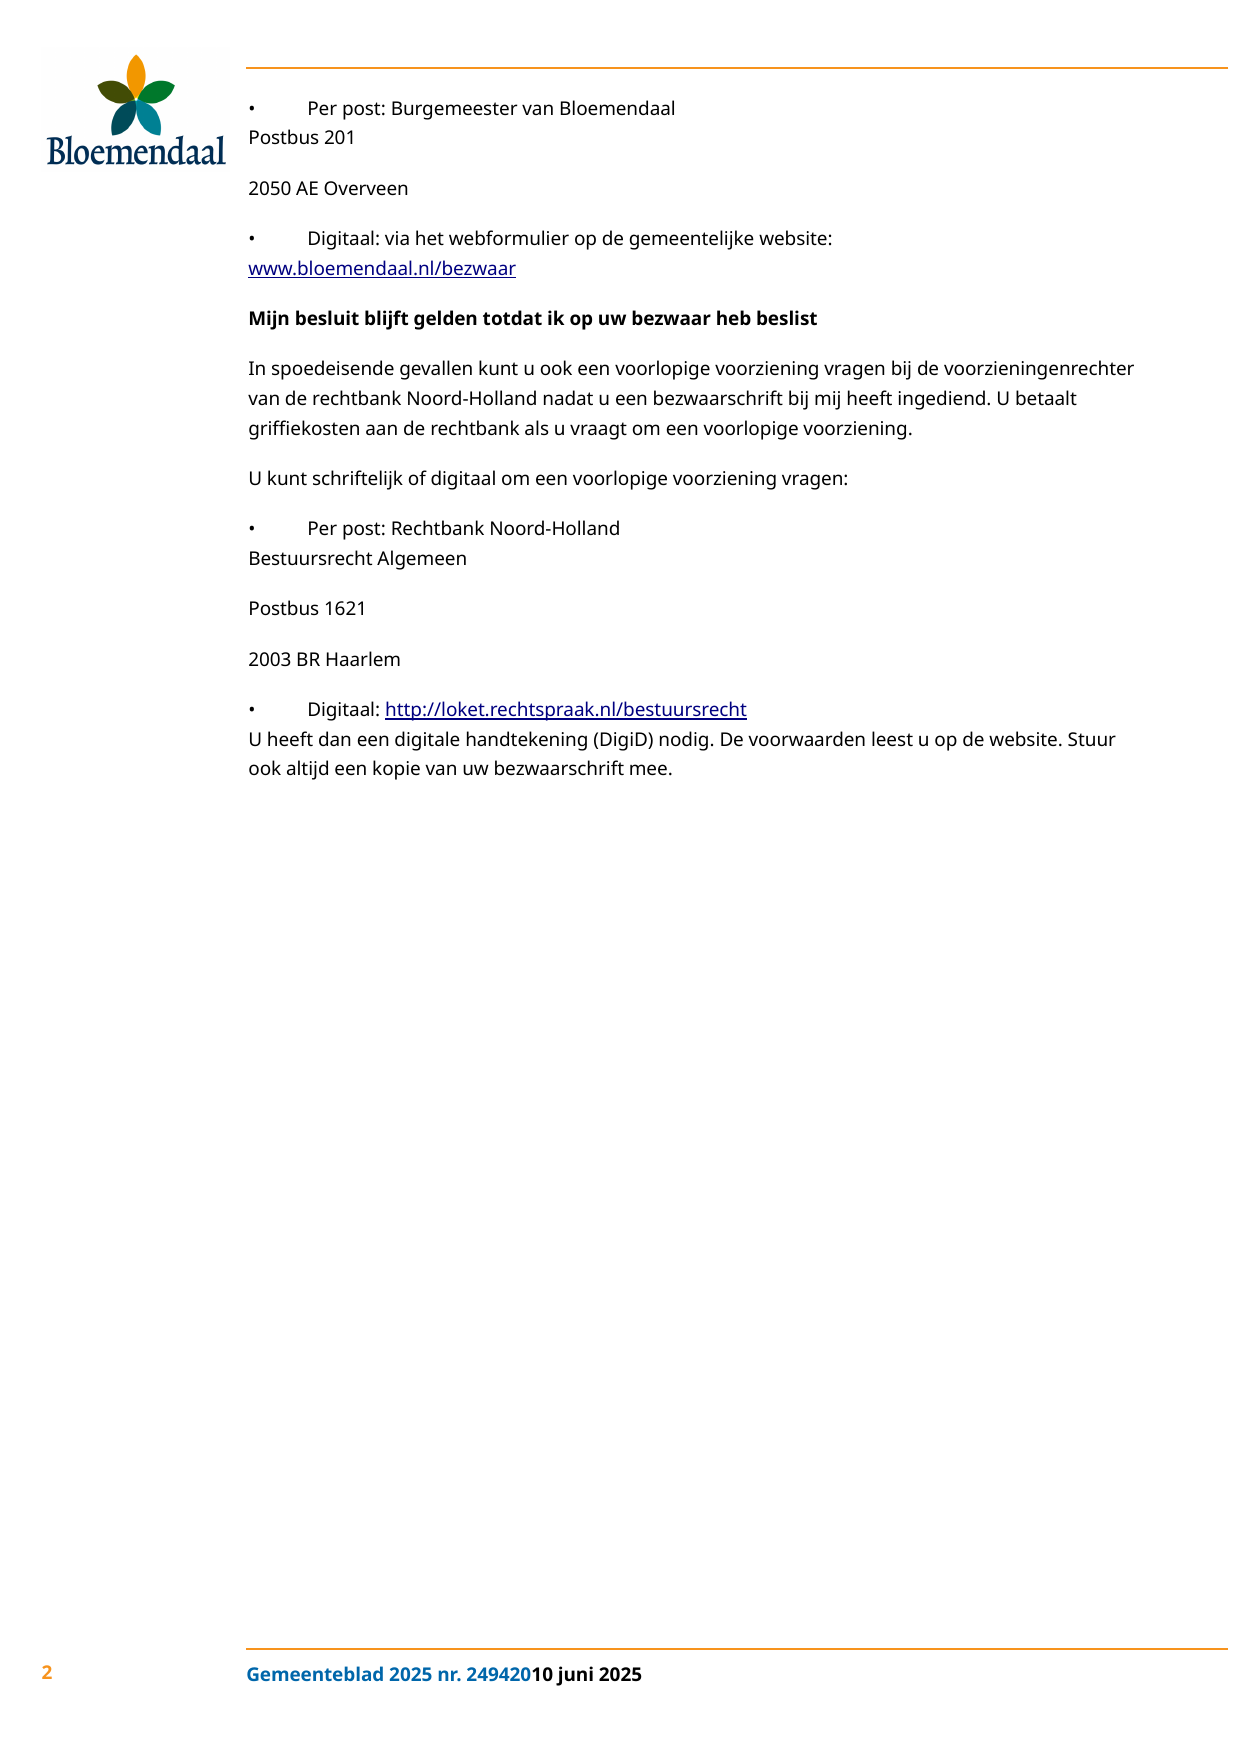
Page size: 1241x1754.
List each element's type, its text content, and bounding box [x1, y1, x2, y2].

text 2050 AE Overveen [248, 175, 1152, 201]
text Postbus 1621 [248, 596, 1152, 621]
text www.bloemendaal.nl/bezwaar [248, 255, 1152, 281]
text Bestuursrecht Algemeen [248, 545, 1152, 571]
text 2003 BR Haarlem [248, 646, 1152, 672]
picture [41, 47, 231, 172]
text In spoedeisende gevallen kunt u ook een voorlopige voorziening vragen bij de voorzieningenrechter van de rechtbank Noord-Holland nadat u een bezwaarschrift bij mij heeft ingediend. U betaalt griffiekosten aan de rechtbank als u vraagt om een voorlopige voorziening. [248, 356, 1152, 441]
list Digitaal: via het webformulier op de gemeentelijke website: [248, 225, 1152, 251]
list Per post: Burgemeester van Bloemendaal [248, 95, 1152, 121]
list Digitaal: http://loket.rechtspraak.nl/bestuursrecht [248, 696, 1152, 722]
text U kunt schriftelijk of digitaal om een voorlopige voorziening vragen: [248, 465, 1152, 491]
text Postbus 201 [248, 124, 1152, 150]
text U heeft dan een digitale handtekening (DigiD) nodig. De voorwaarden leest u op de website. Stuur ook altijd een kopie van uw bezwaarschrift mee. [248, 726, 1152, 781]
text Mijn besluit blijft gelden totdat ik op uw bezwaar heb beslist [248, 305, 1152, 331]
list Per post: Rechtbank Noord-Holland [248, 516, 1152, 541]
